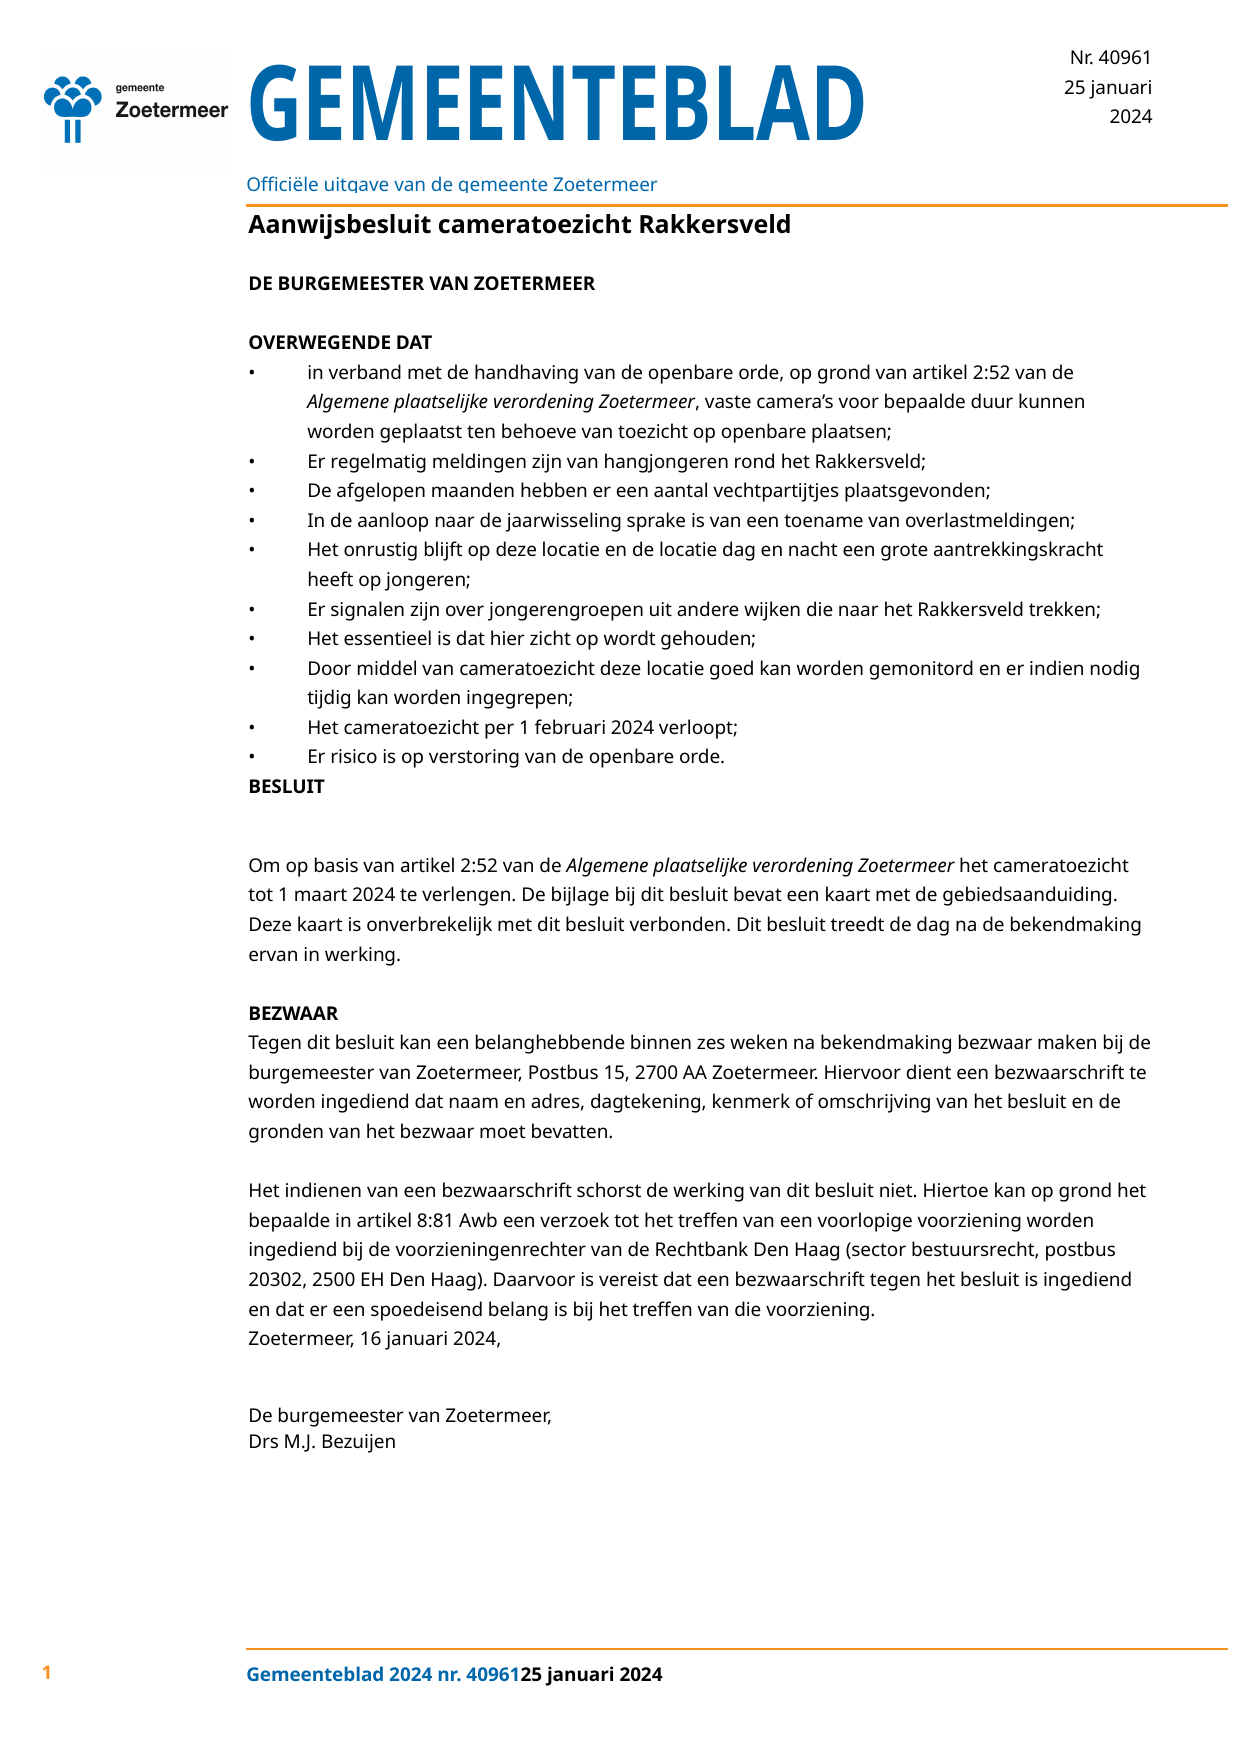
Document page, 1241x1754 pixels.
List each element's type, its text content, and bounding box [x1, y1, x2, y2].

text Zoetermeer, 16 januari 2024, [248, 1325, 1152, 1351]
text De burgemeester van Zoetermeer, [248, 1403, 1152, 1428]
text Het indienen van een bezwaarschrift schorst de werking van dit besluit niet. Hiertoe kan op grond het bepaalde in artikel 8:81 Awb een verzoek tot het treffen van een voorlopige voorziening worden ingediend bij de voorzieningenrechter van de Rechtbank Den Haag (sector bestuursrecht, postbus 20302, 2500 EH Den Haag). Daarvoor is vereist dat een bezwaarschrift tegen het besluit is ingediend en dat er een spoedeisend belang is bij het treffen van die voorziening. [248, 1177, 1152, 1322]
text Om op basis van artikel 2:52 van de Algemene plaatselijke verordening Zoetermeer het cameratoezicht tot 1 maart 2024 te verlengen. De bijlage bij dit besluit bevat een kaart met de gebiedsaanduiding. Deze kaart is onverbrekelijk met dit besluit verbonden. Dit besluit treedt de dag na de bekendmaking ervan in werking. [248, 852, 1152, 967]
list Het essentieel is dat hier zicht op wordt gehouden; [248, 625, 1152, 651]
list In de aanloop naar de jaarwisseling sprake is van een toename van overlastmeldingen; [248, 507, 1152, 533]
list Er signalen zijn over jongerengroepen uit andere wijken die naar het Rakkersveld trekken; [248, 596, 1152, 621]
picture [41, 47, 231, 172]
list De afgelopen maanden hebben er een aantal vechtpartijtjes plaatsgevonden; [248, 477, 1152, 503]
text Drs M.J. Bezuijen [248, 1428, 1152, 1454]
list in verband met de handhaving van de openbare orde, op grond van artikel 2:52 van de Algemene plaatselijke verordening Zoetermeer, vaste camera’s voor bepaalde duur kunnen worden geplaatst ten behoeve van toezicht op openbare plaatsen; [248, 359, 1152, 444]
text BESLUIT [248, 773, 1152, 799]
list Door middel van cameratoezicht deze locatie goed kan worden gemonitord en er indien nodig tijdig kan worden ingegrepen; [248, 655, 1152, 710]
list Het cameratoezicht per 1 februari 2024 verloopt; [248, 714, 1152, 740]
text DE BURGEMEESTER VAN ZOETERMEER [248, 270, 1152, 296]
text BEZWAAR [248, 1000, 1152, 1026]
list Er regelmatig meldingen zijn van hangjongeren rond het Rakkersveld; [248, 448, 1152, 473]
list Het onrustig blijft op deze locatie en de locatie dag en nacht een grote aantrekkingskracht heeft op jongeren; [248, 537, 1152, 592]
list Er risico is op verstoring van de openbare orde. [248, 744, 1152, 769]
text OVERWEGENDE DAT [248, 329, 1152, 355]
text Aanwijsbesluit cameratoezicht Rakkersveld [248, 207, 1152, 241]
text Tegen dit besluit kan een belanghebbende binnen zes weken na bekendmaking bezwaar maken bij de burgemeester van Zoetermeer, Postbus 15, 2700 AA Zoetermeer. Hiervoor dient een bezwaarschrift te worden ingediend dat naam en adres, dagtekening, kenmerk of omschrijving van het besluit en de gronden van het bezwaar moet bevatten. [248, 1029, 1152, 1144]
